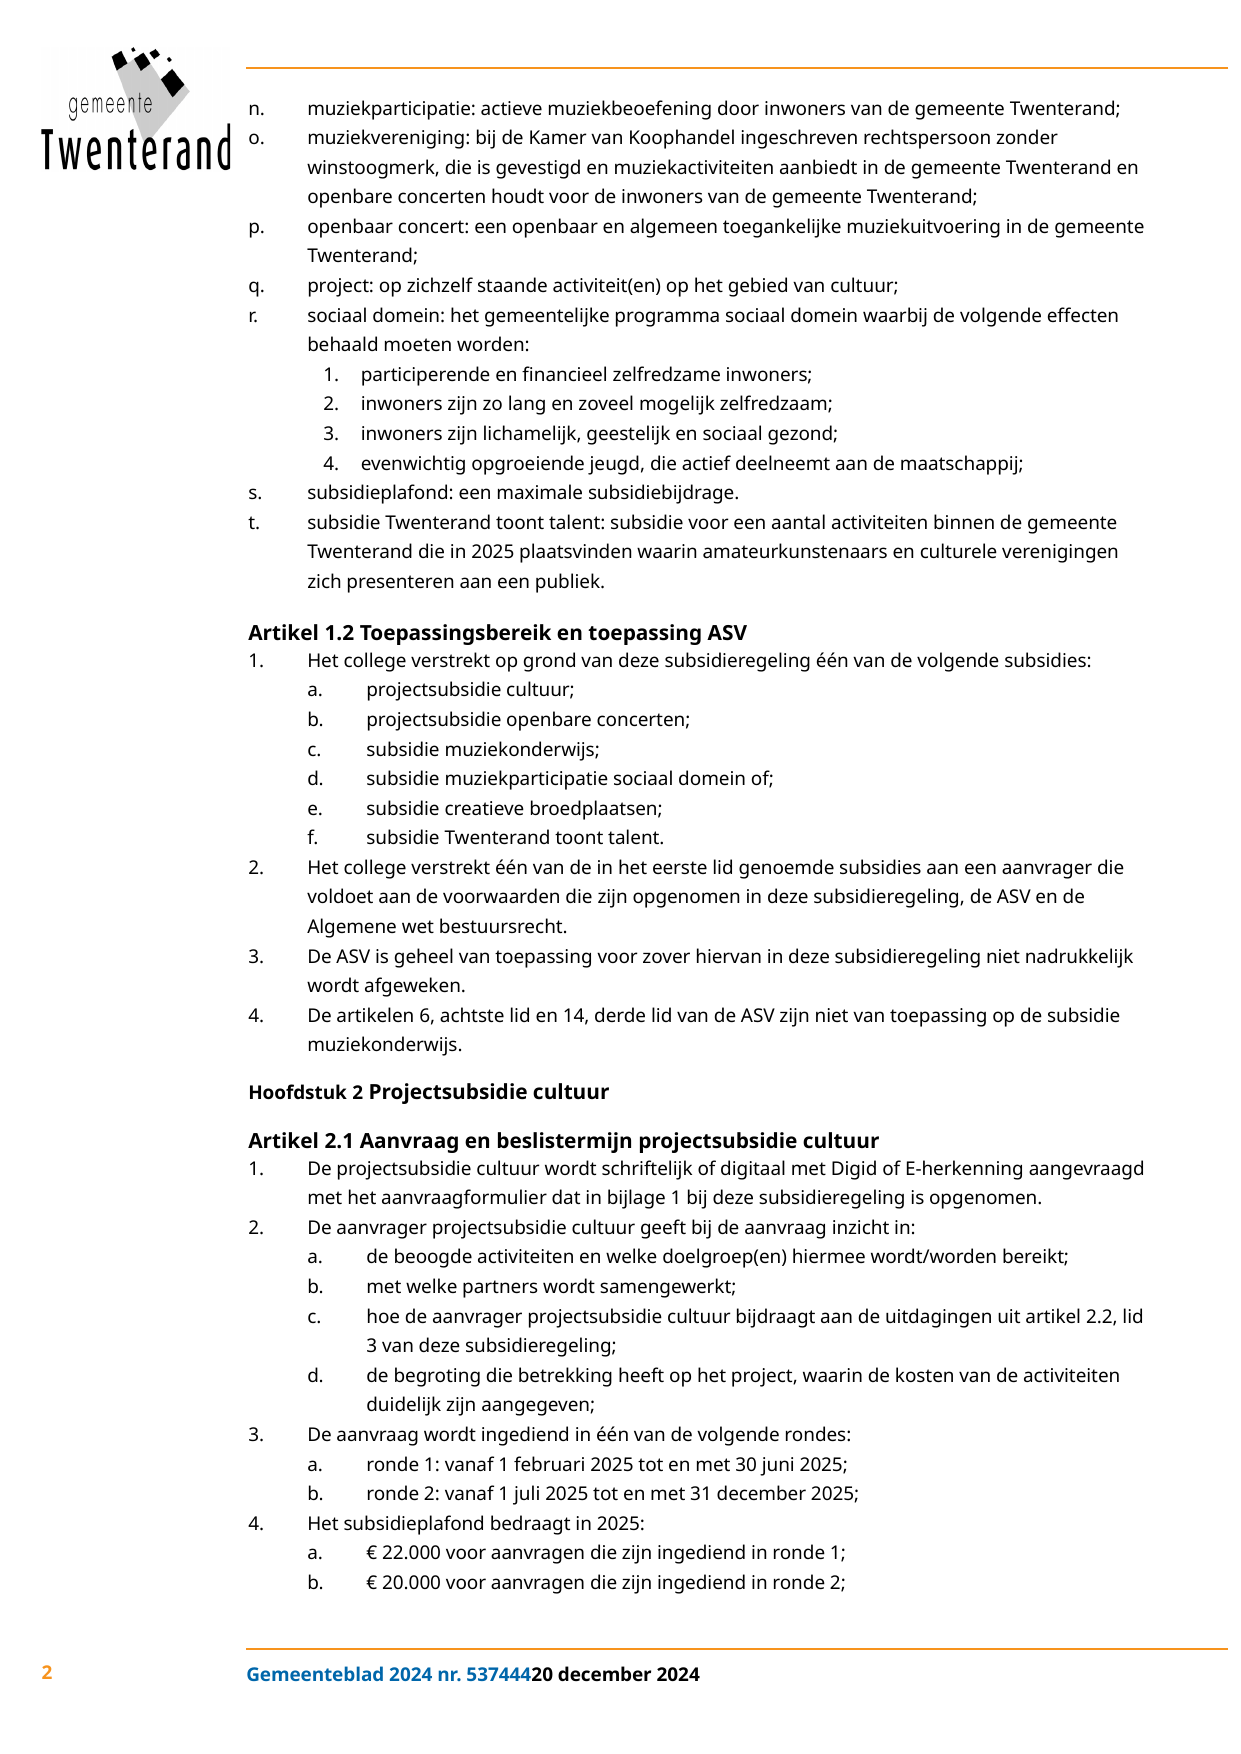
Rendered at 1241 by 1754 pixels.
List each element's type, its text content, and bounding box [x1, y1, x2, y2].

list evenwichtig opgroeiende jeugd, die actief deelneemt aan de maatschappij; [323, 450, 1152, 476]
list subsidie Twenterand toont talent. [307, 824, 1152, 850]
picture [41, 47, 231, 172]
list openbaar concert: een openbaar en algemeen toegankelijke muziekuitvoering in de gemeente Twenterand; [248, 213, 1152, 268]
list subsidie muziekonderwijs; [307, 736, 1152, 761]
list subsidie Twenterand toont talent: subsidie voor een aantal activiteiten binnen de gemeente Twenterand die in 2025 plaatsvinden waarin amateurkunstenaars en culturele verenigingen zich presenteren aan een publiek. [248, 509, 1152, 594]
list De projectsubsidie cultuur wordt schriftelijk of digitaal met Digid of E-herkenning aangevraagd met het aanvraagformulier dat in bijlage 1 bij deze subsidieregeling is opgenomen. [248, 1155, 1152, 1210]
list Het college verstrekt op grond van deze subsidieregeling één van de volgende subsidies: [248, 647, 1152, 673]
list projectsubsidie openbare concerten; [307, 706, 1152, 732]
text Artikel 1.2 Toepassingsbereik en toepassing ASV [248, 618, 1152, 647]
list De ASV is geheel van toepassing voor zover hiervan in deze subsidieregeling niet nadrukkelijk wordt afgeweken. [248, 943, 1152, 998]
list met welke partners wordt samengewerkt; [307, 1273, 1152, 1299]
text Hoofdstuk 2 Projectsubsidie cultuur [248, 1077, 1152, 1106]
text Artikel 2.1 Aanvraag en beslistermijn projectsubsidie cultuur [248, 1126, 1152, 1155]
list Het college verstrekt één van de in het eerste lid genoemde subsidies aan een aanvrager die voldoet aan de voorwaarden die zijn opgenomen in deze subsidieregeling, de ASV en de Algemene wet bestuursrecht. [248, 854, 1152, 939]
list projectsubsidie cultuur; [307, 677, 1152, 702]
list de beoogde activiteiten en welke doelgroep(en) hiermee wordt/worden bereikt; [307, 1244, 1152, 1269]
list De aanvraag wordt ingediend in één van de volgende rondes: [248, 1421, 1152, 1447]
list € 20.000 voor aanvragen die zijn ingediend in ronde 2; [307, 1569, 1152, 1595]
list € 22.000 voor aanvragen die zijn ingediend in ronde 1; [307, 1539, 1152, 1565]
list subsidieplafond: een maximale subsidiebijdrage. [248, 479, 1152, 505]
list ronde 2: vanaf 1 juli 2025 tot en met 31 december 2025; [307, 1480, 1152, 1506]
list ronde 1: vanaf 1 februari 2025 tot en met 30 juni 2025; [307, 1451, 1152, 1476]
list muziekparticipatie: actieve muziekbeoefening door inwoners van de gemeente Twenterand; [248, 95, 1152, 121]
list inwoners zijn lichamelijk, geestelijk en sociaal gezond; [323, 420, 1152, 446]
list De artikelen 6, achtste lid en 14, derde lid van de ASV zijn niet van toepassing op de subsidie muziekonderwijs. [248, 1002, 1152, 1057]
list project: op zichzelf staande activiteit(en) op het gebied van cultuur; [248, 272, 1152, 298]
list Het subsidieplafond bedraagt in 2025: [248, 1510, 1152, 1536]
list hoe de aanvrager projectsubsidie cultuur bijdraagt aan de uitdagingen uit artikel 2.2, lid 3 van deze subsidieregeling; [307, 1303, 1152, 1358]
list participerende en financieel zelfredzame inwoners; [323, 361, 1152, 387]
list inwoners zijn zo lang en zoveel mogelijk zelfredzaam; [323, 391, 1152, 416]
list de begroting die betrekking heeft op het project, waarin de kosten van de activiteiten duidelijk zijn aangegeven; [307, 1362, 1152, 1417]
list subsidie muziekparticipatie sociaal domein of; [307, 765, 1152, 791]
list De aanvrager projectsubsidie cultuur geeft bij de aanvraag inzicht in: [248, 1214, 1152, 1240]
list subsidie creatieve broedplaatsen; [307, 795, 1152, 821]
list muziekvereniging: bij de Kamer van Koophandel ingeschreven rechtspersoon zonder winstoogmerk, die is gevestigd en muziekactiviteiten aanbiedt in de gemeente Twenterand en openbare concerten houdt voor de inwoners van de gemeente Twenterand; [248, 124, 1152, 209]
list sociaal domein: het gemeentelijke programma sociaal domein waarbij de volgende effecten behaald moeten worden: [248, 302, 1152, 357]
